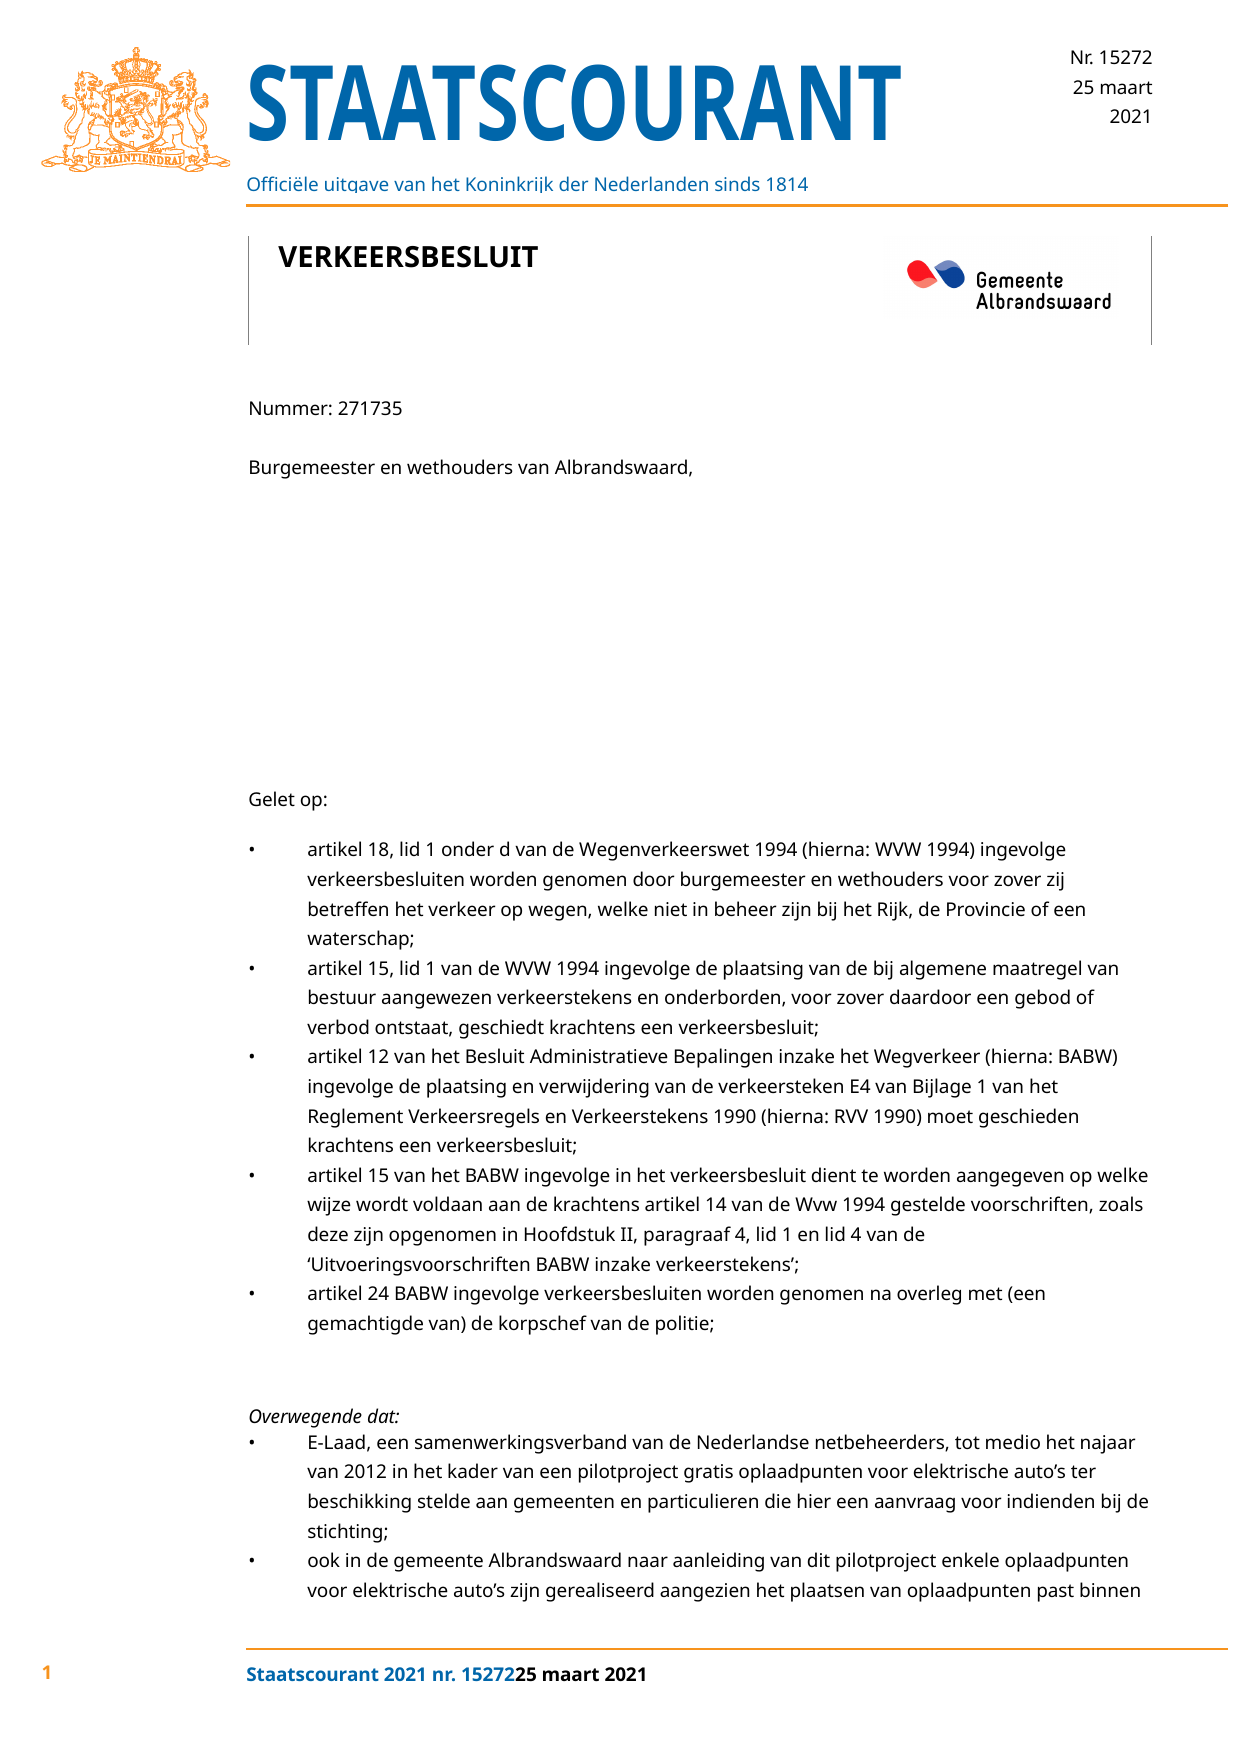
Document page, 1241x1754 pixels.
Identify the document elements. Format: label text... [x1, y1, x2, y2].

table_header VERKEERSBESLUIT [249, 236, 850, 345]
list artikel 18, lid 1 onder d van de Wegenverkeerswet 1994 (hierna: WVW 1994) ingevolge verkeersbesluiten worden genomen door burgemeester en wethouders voor zover zij betreffen het verkeer op wegen, welke niet in beheer zijn bij het Rijk, de Provincie of een waterschap; [248, 837, 1152, 951]
list ook in de gemeente Albrandswaard naar aanleiding van dit pilotproject enkele oplaadpunten voor elektrische auto’s zijn gerealiseerd aangezien het plaatsen van oplaadpunten past binnen [248, 1547, 1152, 1603]
text Overwegende dat: [248, 1403, 1152, 1429]
picture [41, 47, 231, 172]
list artikel 24 BABW ingevolge verkeersbesluiten worden genomen na overleg met (een gemachtigde van) de korpschef van de politie; [248, 1280, 1152, 1336]
list artikel 15 van het BABW ingevolge in het verkeersbesluit dient te worden aangegeven op welke wijze wordt voldaan aan de krachtens artikel 14 van de Wvw 1994 gestelde voorschriften, zoals deze zijn opgenomen in Hoofdstuk II, paragraaf 4, lid 1 en lid 4 van de ‘Uitvoeringsvoorschriften BABW inzake verkeerstekens’; [248, 1162, 1152, 1276]
text Gelet op: [248, 786, 1152, 812]
list artikel 15, lid 1 van de WVW 1994 ingevolge de plaatsing van de bij algemene maatregel van bestuur aangewezen verkeerstekens en onderborden, voor zover daardoor een gebod of verbod ontstaat, geschiedt krachtens een verkeersbesluit; [248, 955, 1152, 1040]
list artikel 12 van het Besluit Administratieve Bepalingen inzake het Wegverkeer (hierna: BABW) ingevolge de plaatsing en verwijdering van de verkeersteken E4 van Bijlage 1 van het Reglement Verkeersregels en Verkeerstekens 1990 (hierna: RVV 1990) moet geschieden krachtens een verkeersbesluit; [248, 1044, 1152, 1158]
text Nummer: 271735 [248, 395, 1152, 421]
list E-Laad, een samenwerkingsverband van de Nederlandse netbeheerders, tot medio het najaar van 2012 in het kader van een pilotproject gratis oplaadpunten voor elektrische auto’s ter beschikking stelde aan gemeenten en particulieren die hier een aanvraag voor indienden bij de stichting; [248, 1429, 1152, 1544]
text Burgemeester en wethouders van Albrandswaard, [248, 454, 1152, 480]
picture [882, 236, 1119, 319]
table_header [850, 236, 1151, 345]
